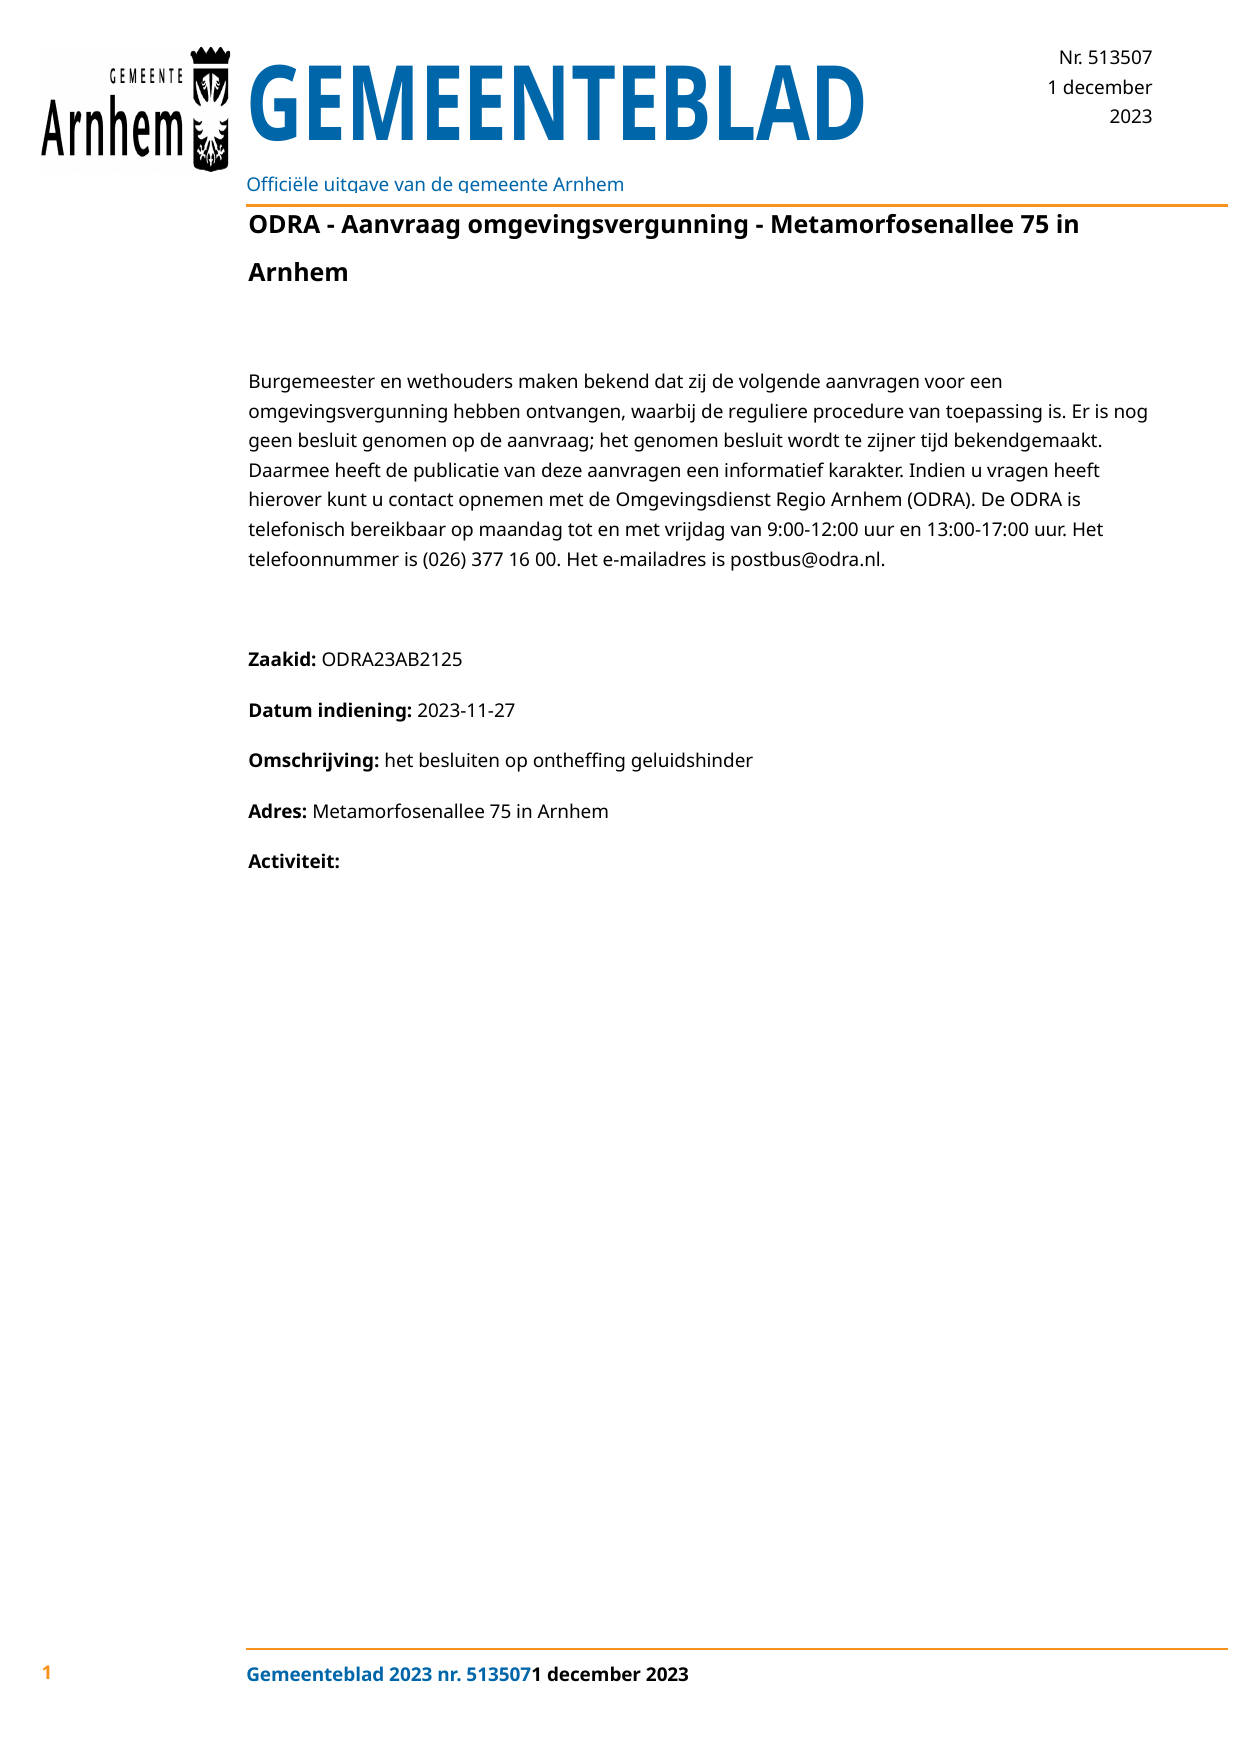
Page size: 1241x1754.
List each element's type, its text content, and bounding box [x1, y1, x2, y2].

picture [41, 47, 231, 172]
text Omschrijving: het besluiten op ontheffing geluidshinder [248, 747, 1152, 773]
text Datum indiening: 2023-11-27 [248, 697, 1152, 723]
text ODRA - Aanvraag omgevingsvergunning - Metamorfosenallee 75 in Arnhem [248, 207, 1152, 288]
text Adres: Metamorfosenallee 75 in Arnhem [248, 798, 1152, 824]
text Activiteit: [248, 848, 1152, 874]
text Zaakid: ODRA23AB2125 [248, 647, 1152, 672]
text Burgemeester en wethouders maken bekend dat zij de volgende aanvragen voor een omgevingsvergunning hebben ontvangen, waarbij de reguliere procedure van toepassing is. Er is nog geen besluit genomen op de aanvraag; het genomen besluit wordt te zijner tijd bekendgemaakt. Daarmee heeft de publicatie van deze aanvragen een informatief karakter. Indien u vragen heeft hierover kunt u contact opnemen met de Omgevingsdienst Regio Arnhem (ODRA). De ODRA is telefonisch bereikbaar op maandag tot en met vrijdag van 9:00-12:00 uur en 13:00-17:00 uur. Het telefoonnummer is (026) 377 16 00. Het e-mailadres is postbus@odra.nl. [248, 368, 1152, 572]
